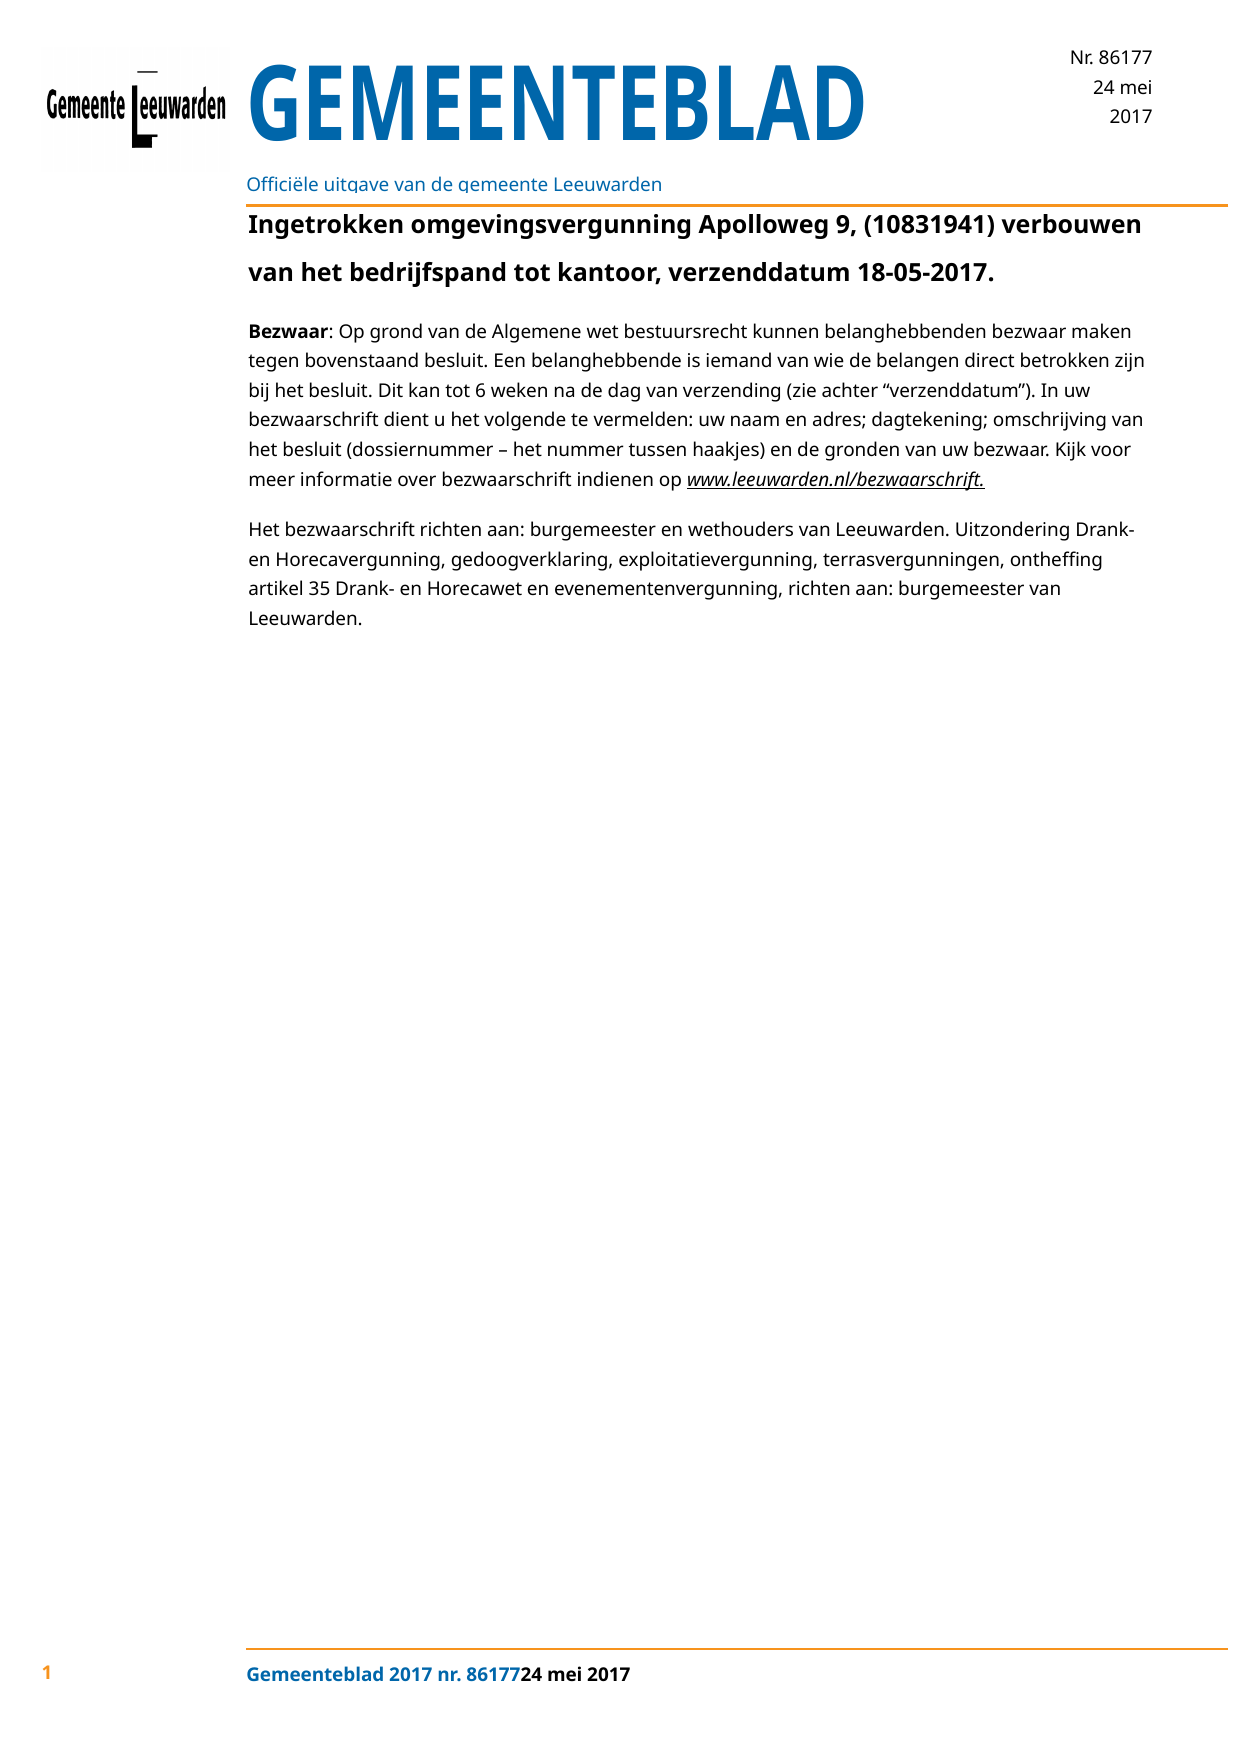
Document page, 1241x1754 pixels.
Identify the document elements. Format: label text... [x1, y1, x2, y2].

text Bezwaar: Op grond van de Algemene wet bestuursrecht kunnen belanghebbenden bezwaar maken tegen bovenstaand besluit. Een belanghebbende is iemand van wie de belangen direct betrokken zijn bij het besluit. Dit kan tot 6 weken na de dag van verzending (zie achter “verzenddatum”). In uw bezwaarschrift dient u het volgende te vermelden: uw naam en adres; dagtekening; omschrijving van het besluit (dossiernummer – het nummer tussen haakjes) en de gronden van uw bezwaar. Kijk voor meer informatie over bezwaarschrift indienen op www.leeuwarden.nl/bezwaarschrift. [248, 318, 1152, 492]
text Het bezwaarschrift richten aan: burgemeester en wethouders van Leeuwarden. Uitzondering Drank- en Horecavergunning, gedoogverklaring, exploitatievergunning, terrasvergunningen, ontheffing artikel 35 Drank- en Horecawet en evenementenvergunning, richten aan: burgemeester van Leeuwarden. [248, 516, 1152, 631]
picture [41, 47, 231, 172]
text Ingetrokken omgevingsvergunning Apolloweg 9, (10831941) verbouwen van het bedrijfspand tot kantoor, verzenddatum 18-05-2017. [248, 207, 1152, 288]
